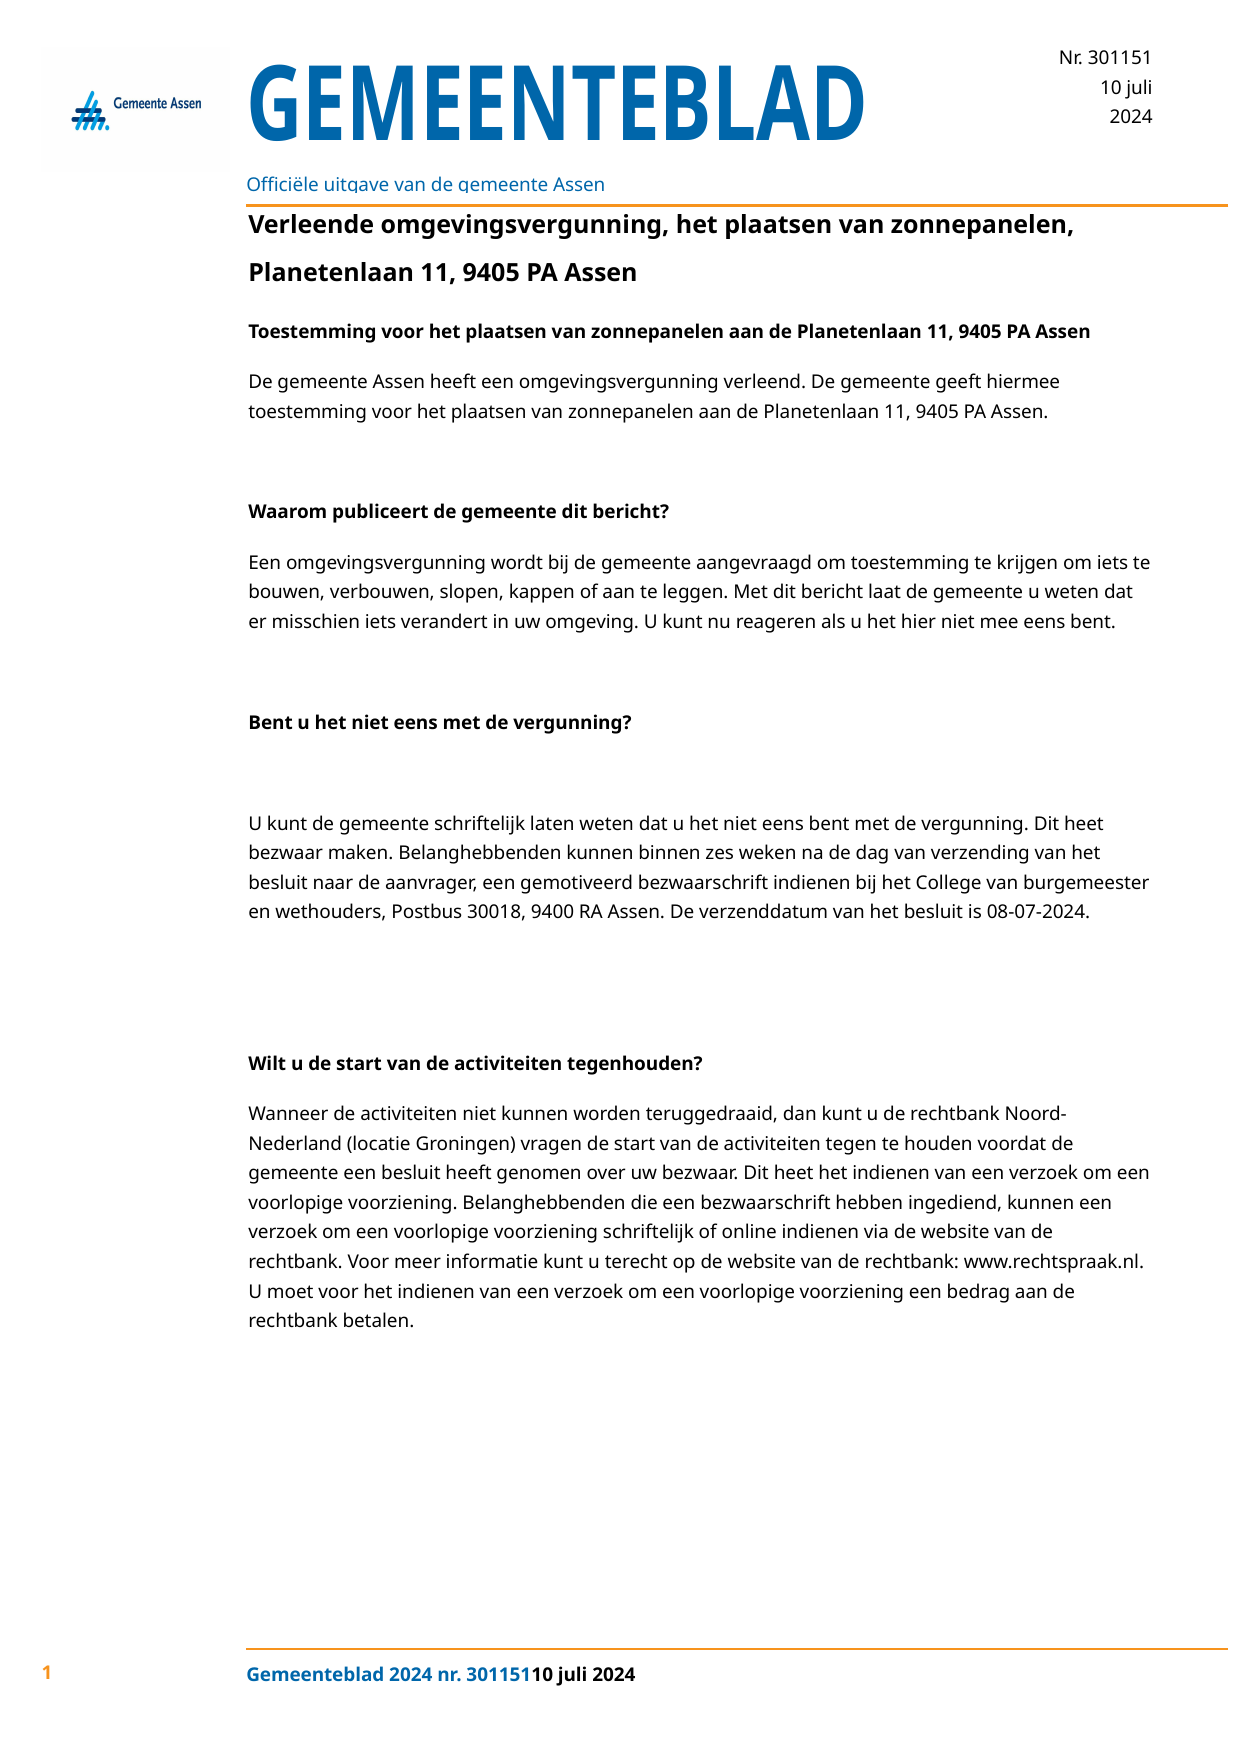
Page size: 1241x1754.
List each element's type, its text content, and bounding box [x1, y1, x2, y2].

text Waarom publiceert de gemeente dit bericht? [248, 499, 1152, 524]
text Toestemming voor het plaatsen van zonnepanelen aan de Planetenlaan 11, 9405 PA Assen [248, 318, 1152, 344]
text Wanneer de activiteiten niet kunnen worden teruggedraaid, dan kunt u de rechtbank Noord-Nederland (locatie Groningen) vragen de start van de activiteiten tegen te houden voordat de gemeente een besluit heeft genomen over uw bezwaar. Dit heet het indienen van een verzoek om een voorlopige voorziening. Belanghebbenden die een bezwaarschrift hebben ingediend, kunnen een verzoek om een voorlopige voorziening schriftelijk of online indienen via de website van de rechtbank. Voor meer informatie kunt u terecht op de website van de rechtbank: www.rechtspraak.nl. U moet voor het indienen van een verzoek om een voorlopige voorziening een bedrag aan de rechtbank betalen. [248, 1100, 1152, 1333]
text U kunt de gemeente schriftelijk laten weten dat u het niet eens bent met de vergunning. Dit heet bezwaar maken. Belanghebbenden kunnen binnen zes weken na de dag van verzending van het besluit naar de aanvrager, een gemotiveerd bezwaarschrift indienen bij het College van burgemeester en wethouders, Postbus 30018, 9400 RA Assen. De verzenddatum van het besluit is 08-07-2024. [248, 810, 1152, 924]
text Een omgevingsvergunning wordt bij de gemeente aangevraagd om toestemming te krijgen om iets te bouwen, verbouwen, slopen, kappen of aan te leggen. Met dit bericht laat de gemeente u weten dat er misschien iets verandert in uw omgeving. U kunt nu reageren als u het hier niet mee eens bent. [248, 549, 1152, 634]
text Bent u het niet eens met de vergunning? [248, 709, 1152, 735]
text Verleende omgevingsvergunning, het plaatsen van zonnepanelen, Planetenlaan 11, 9405 PA Assen [248, 207, 1152, 288]
picture [41, 47, 231, 172]
text De gemeente Assen heeft een omgevingsvergunning verleend. De gemeente geeft hiermee toestemming voor het plaatsen van zonnepanelen aan de Planetenlaan 11, 9405 PA Assen. [248, 368, 1152, 424]
text Wilt u de start van de activiteiten tegenhouden? [248, 1050, 1152, 1076]
